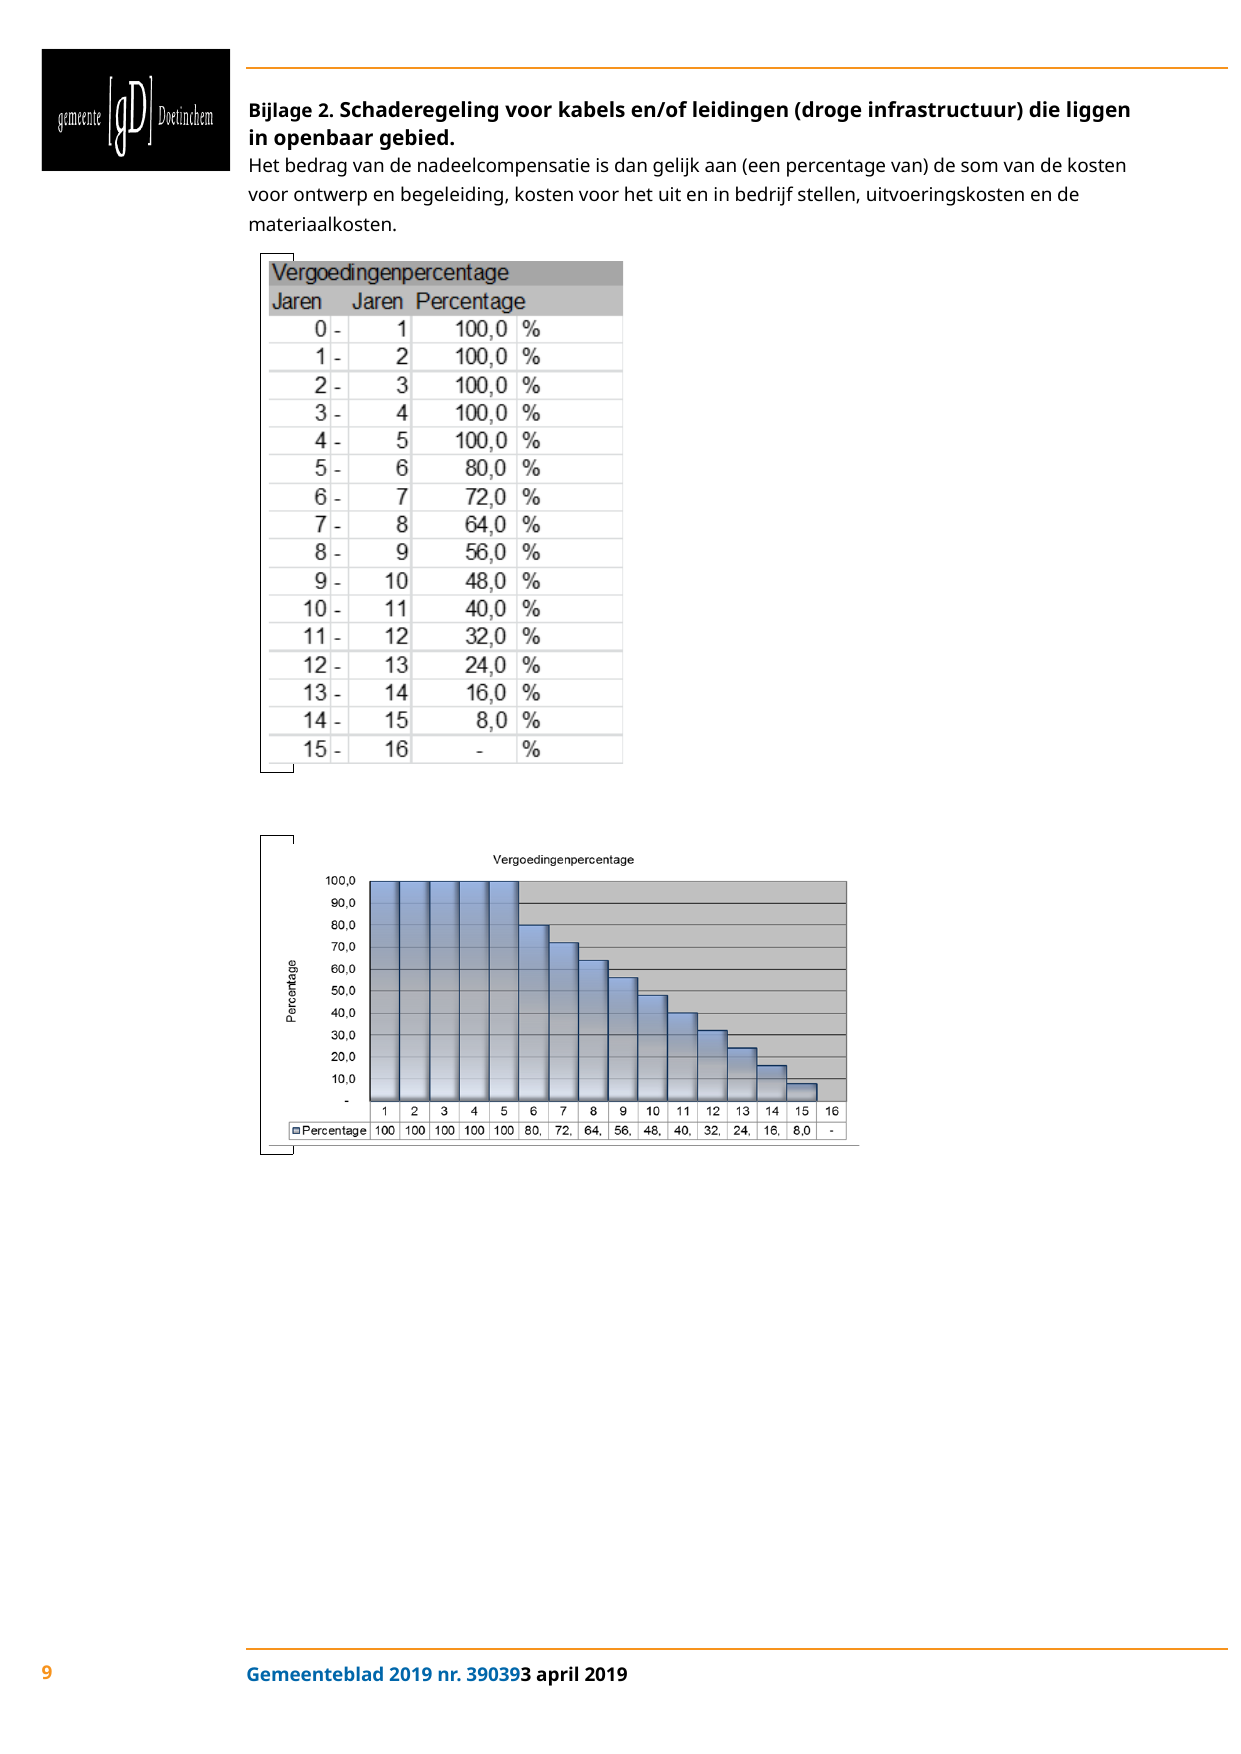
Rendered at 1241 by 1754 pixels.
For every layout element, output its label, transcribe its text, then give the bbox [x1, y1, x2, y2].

picture [41, 47, 231, 172]
text Het bedrag van de nadeelcompensatie is dan gelijk aan (een percentage van) de som van de kosten voor ontwerp en begeleiding, kosten voor het uit en in bedrijf stellen, uitvoeringskosten en de materiaalkosten. [248, 152, 1152, 237]
picture [268, 844, 860, 1146]
text Bijlage 2. Schaderegeling voor kabels en/of leidingen (droge infrastructuur) die liggen in openbaar gebied. [248, 95, 1152, 152]
picture [268, 261, 624, 764]
